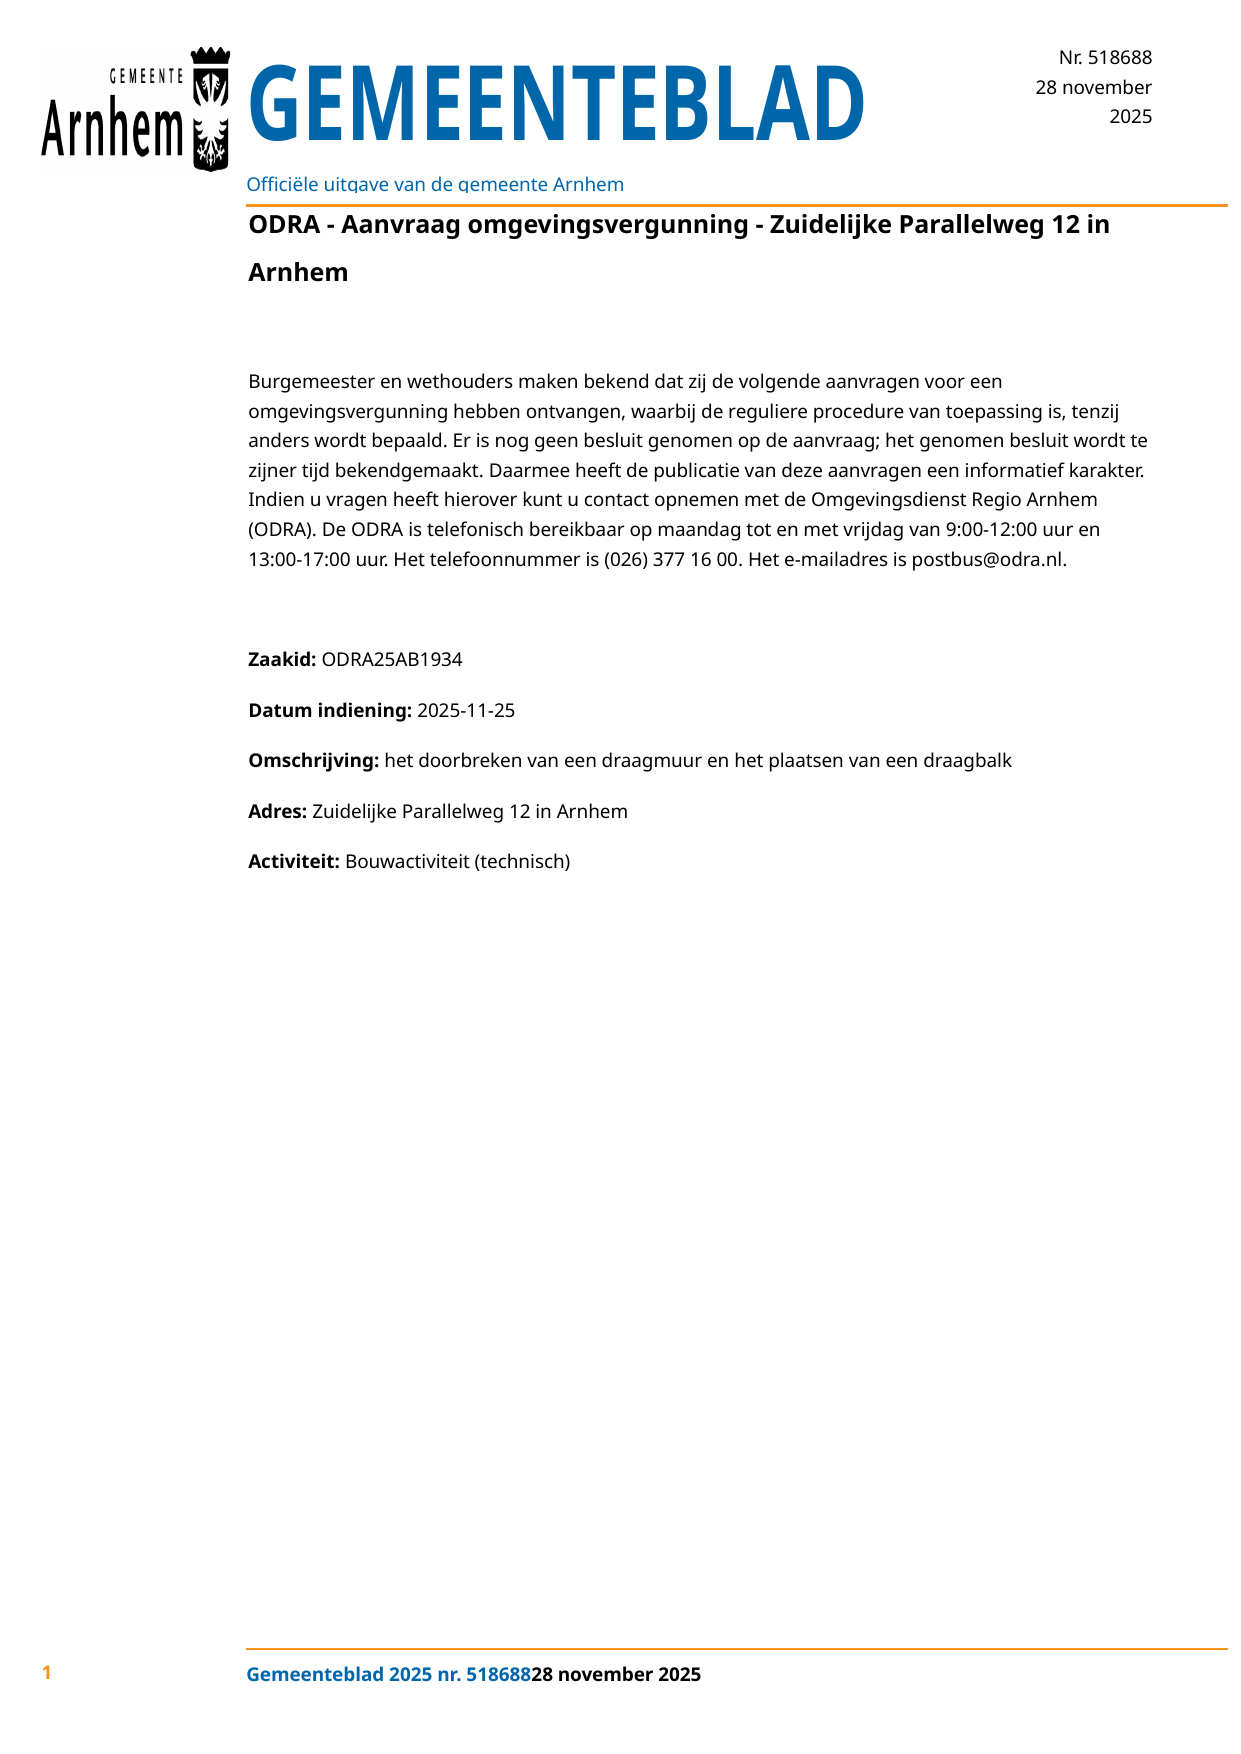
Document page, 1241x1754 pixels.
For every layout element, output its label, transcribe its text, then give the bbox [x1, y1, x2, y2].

text Datum indiening: 2025-11-25 [248, 697, 1152, 723]
text Omschrijving: het doorbreken van een draagmuur en het plaatsen van een draagbalk [248, 747, 1152, 773]
text Adres: Zuidelijke Parallelweg 12 in Arnhem [248, 798, 1152, 824]
text Zaakid: ODRA25AB1934 [248, 647, 1152, 672]
picture [41, 47, 231, 172]
text Activiteit: Bouwactiviteit (technisch) [248, 848, 1152, 874]
text Burgemeester en wethouders maken bekend dat zij de volgende aanvragen voor een omgevingsvergunning hebben ontvangen, waarbij de reguliere procedure van toepassing is, tenzij anders wordt bepaald. Er is nog geen besluit genomen op de aanvraag; het genomen besluit wordt te zijner tijd bekendgemaakt. Daarmee heeft de publicatie van deze aanvragen een informatief karakter. Indien u vragen heeft hierover kunt u contact opnemen met de Omgevingsdienst Regio Arnhem (ODRA). De ODRA is telefonisch bereikbaar op maandag tot en met vrijdag van 9:00-12:00 uur en 13:00-17:00 uur. Het telefoonnummer is (026) 377 16 00. Het e-mailadres is postbus@odra.nl. [248, 368, 1152, 572]
text ODRA - Aanvraag omgevingsvergunning - Zuidelijke Parallelweg 12 in Arnhem [248, 207, 1152, 288]
